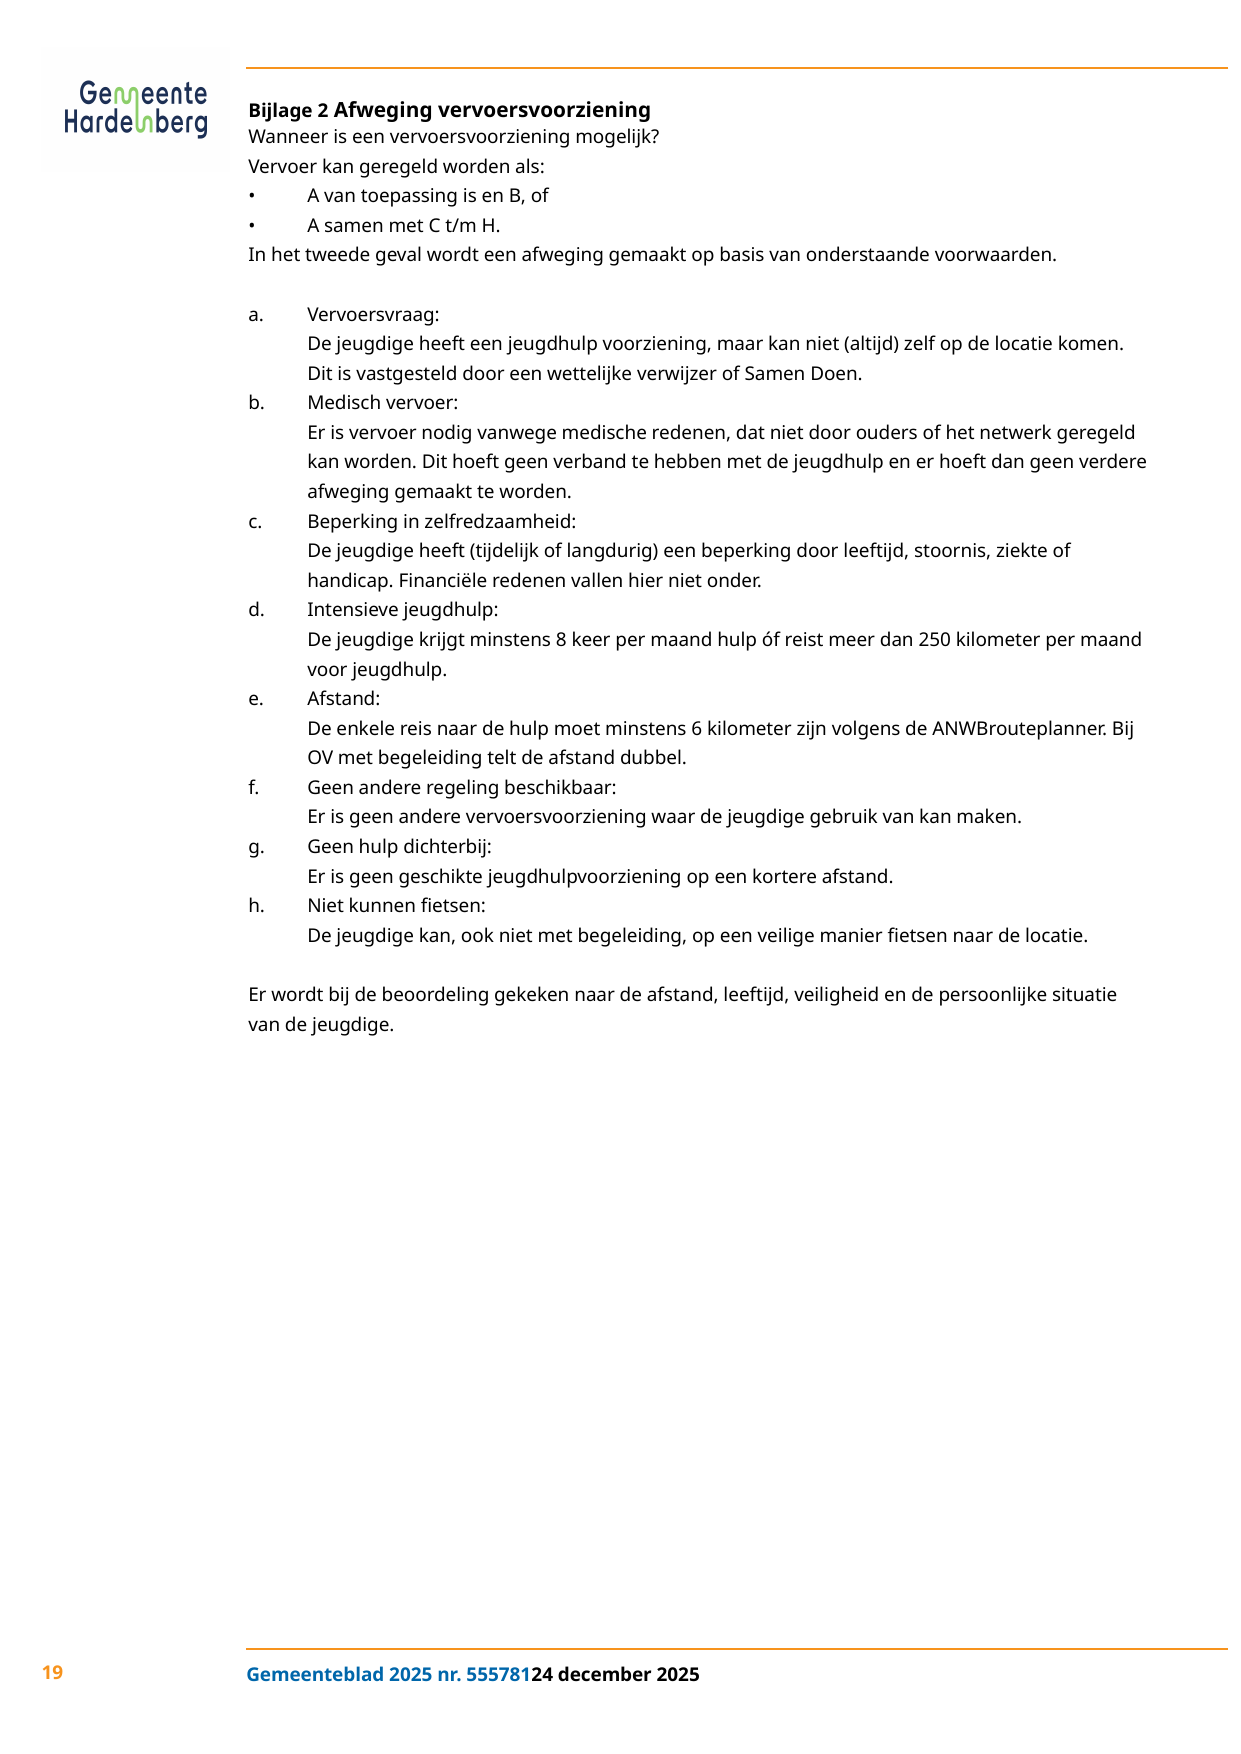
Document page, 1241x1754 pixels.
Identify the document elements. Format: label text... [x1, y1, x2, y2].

list De jeugdige krijgt minstens 8 keer per maand hulp óf reist meer dan 250 kilometer per maand voor jeugdhulp. [248, 626, 1152, 682]
list Geen andere regeling beschikbaar: [248, 774, 1152, 800]
list De jeugdige kan, ook niet met begeleiding, op een veilige manier fietsen naar de locatie. [248, 922, 1152, 948]
list Er is geen geschikte jeugdhulpvoorziening op een kortere afstand. [248, 863, 1152, 889]
text Er wordt bij de beoordeling gekeken naar de afstand, leeftijd, veiligheid en de persoonlijke situatie van de jeugdige. [248, 981, 1152, 1037]
list De jeugdige heeft (tijdelijk of langdurig) een beperking door leeftijd, stoornis, ziekte of handicap. Financiële redenen vallen hier niet onder. [248, 537, 1152, 593]
list Er is vervoer nodig vanwege medische redenen, dat niet door ouders of het netwerk geregeld kan worden. Dit hoeft geen verband te hebben met de jeugdhulp en er hoeft dan geen verdere afweging gemaakt te worden. [248, 419, 1152, 504]
list Er is geen andere vervoersvoorziening waar de jeugdige gebruik van kan maken. [248, 804, 1152, 829]
list De enkele reis naar de hulp moet minstens 6 kilometer zijn volgens de ANWBrouteplanner. Bij OV met begeleiding telt de afstand dubbel. [248, 715, 1152, 770]
picture [41, 47, 231, 172]
list A samen met C t/m H. [248, 212, 1152, 238]
text Wanneer is een vervoersvoorziening mogelijk? [248, 123, 1152, 149]
text Bijlage 2 Afweging vervoersvoorziening [248, 95, 1152, 123]
list Niet kunnen fietsen: [248, 892, 1152, 918]
list Beperking in zelfredzaamheid: [248, 508, 1152, 534]
list De jeugdige heeft een jeugdhulp voorziening, maar kan niet (altijd) zelf op de locatie komen. Dit is vastgesteld door een wettelijke verwijzer of Samen Doen. [248, 330, 1152, 386]
text In het tweede geval wordt een afweging gemaakt op basis van onderstaande voorwaarden. [248, 242, 1152, 267]
text Vervoer kan geregeld worden als: [248, 153, 1152, 179]
list Vervoersvraag: [248, 301, 1152, 327]
list Geen hulp dichterbij: [248, 833, 1152, 859]
list Intensieve jeugdhulp: [248, 597, 1152, 622]
list Medisch vervoer: [248, 389, 1152, 415]
list Afstand: [248, 685, 1152, 711]
list A van toepassing is en B, of [248, 182, 1152, 208]
